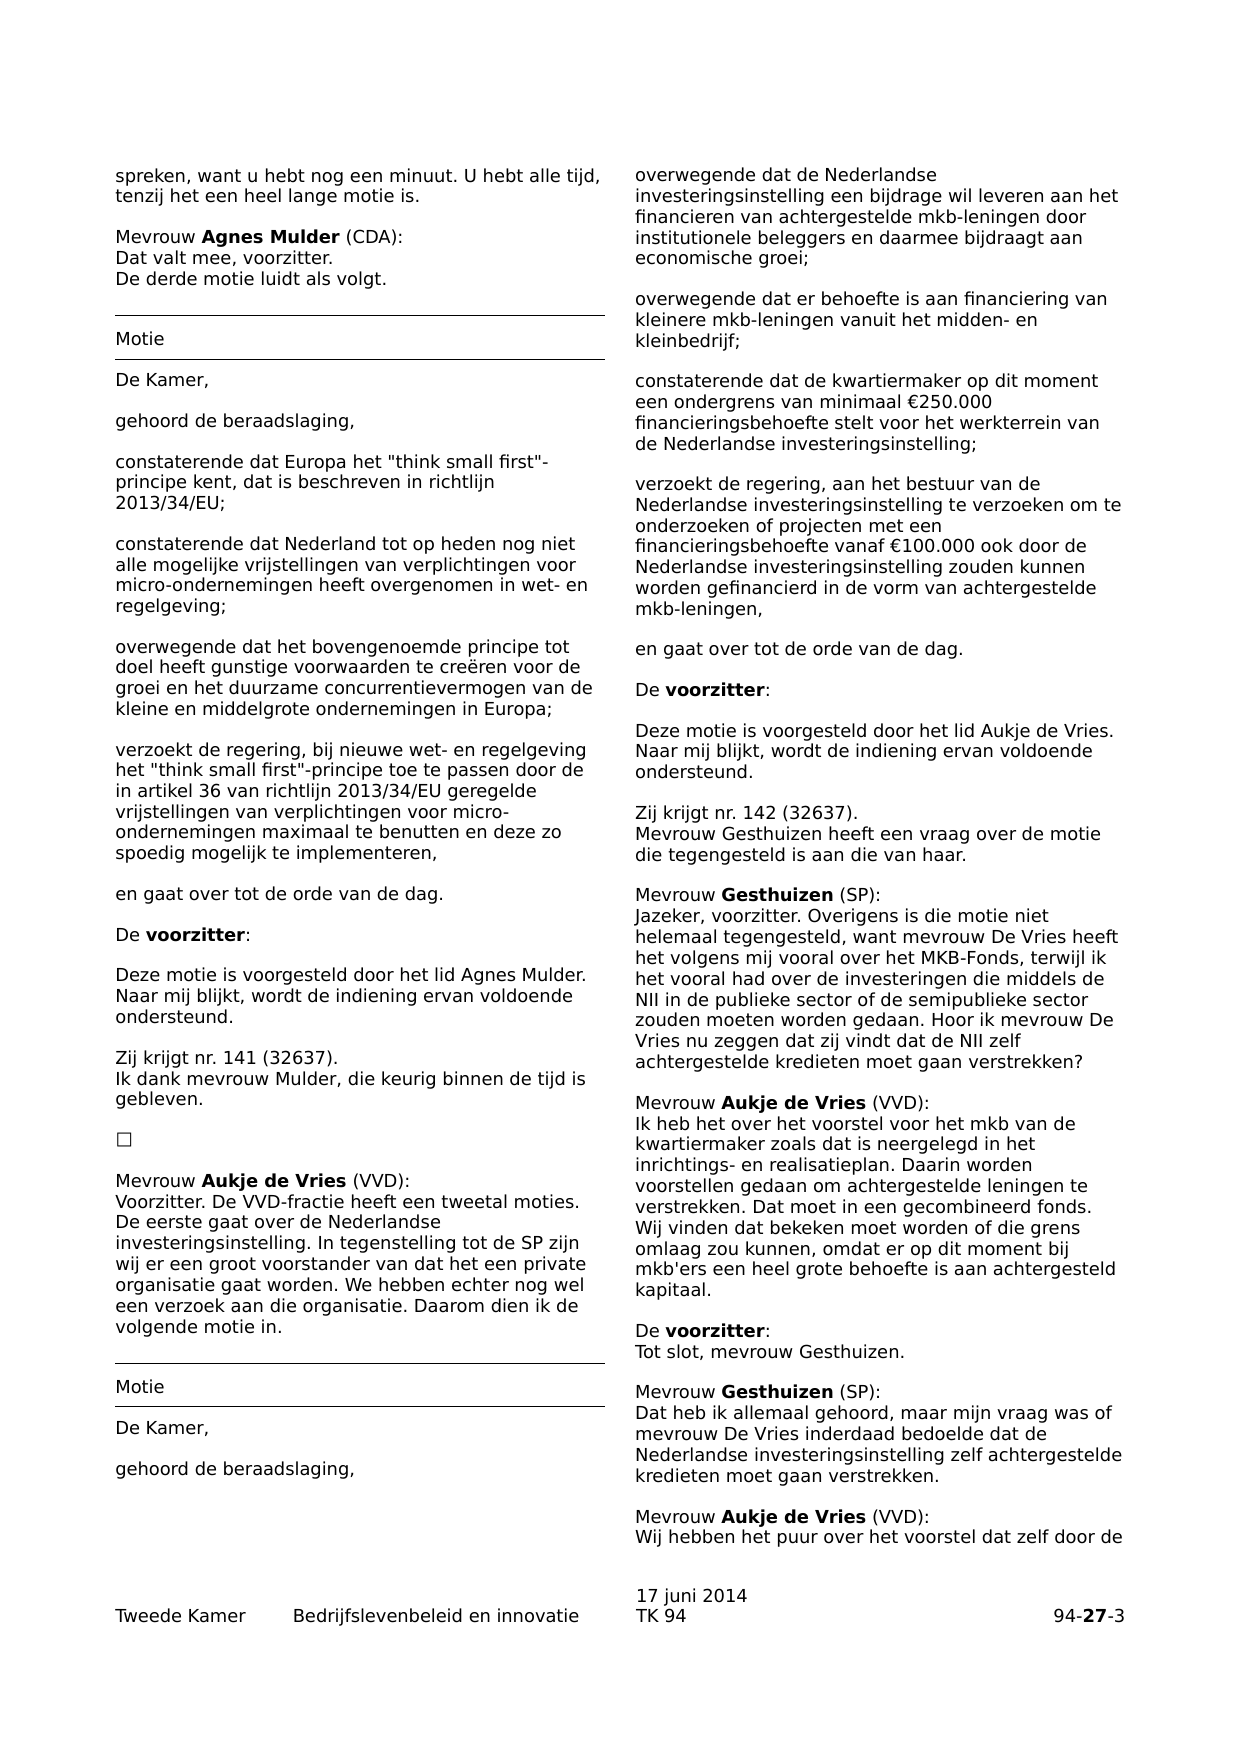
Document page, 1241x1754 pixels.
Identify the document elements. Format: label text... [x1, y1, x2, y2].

text De Kamer, [115, 1418, 605, 1438]
text Mevrouw Gesthuizen (SP): [635, 885, 1125, 906]
text constaterende dat Europa het "think small first"-principe kent, dat is beschreven in richtlijn 2013/34/EU; [115, 451, 605, 514]
text verzoekt de regering, bij nieuwe wet- en regelgeving het "think small first"-principe toe te passen door de in artikel 36 van richtlijn 2013/34/EU geregelde vrijstellingen van verplichtingen voor micro-ondernemingen maximaal te benutten en deze zo spoedig mogelijk te implementeren, [115, 739, 605, 864]
text Dat valt mee, voorzitter. [115, 248, 605, 268]
text constaterende dat Nederland tot op heden nog niet alle mogelijke vrijstellingen van verplichtingen voor micro-ondernemingen heeft overgenomen in wet- en regelgeving; [115, 534, 605, 617]
text ⬜ [115, 1130, 605, 1151]
text overwegende dat er behoefte is aan financiering van kleinere mkb-leningen vanuit het midden- en kleinbedrijf; [635, 289, 1125, 351]
text Motie [115, 329, 605, 350]
text De voorzitter: [635, 1321, 1125, 1342]
text gehoord de beraadslaging, [115, 411, 605, 431]
text De voorzitter: [115, 924, 605, 945]
text Tot slot, mevrouw Gesthuizen. [635, 1342, 1125, 1362]
text De Kamer, [115, 370, 605, 391]
text De derde motie luidt als volgt. [115, 268, 605, 289]
text Motie [115, 1377, 605, 1398]
text overwegende dat de Nederlandse investeringsinstelling een bijdrage wil leveren aan het financieren van achtergestelde mkb-leningen door institutionele beleggers en daarmee bijdraagt aan economische groei; [635, 165, 1125, 269]
text gehoord de beraadslaging, [115, 1458, 605, 1479]
text overwegende dat het bovengenoemde principe tot doel heeft gunstige voorwaarden te creëren voor de groei en het duurzame concurrentievermogen van de kleine en middelgrote ondernemingen in Europa; [115, 637, 605, 719]
text Jazeker, voorzitter. Overigens is die motie niet helemaal tegengesteld, want mevrouw De Vries heeft het volgens mij vooral over het MKB-Fonds, terwijl ik het vooral had over de investeringen die middels de NII in de publieke sector of de semipublieke sector zouden moeten worden gedaan. Hoor ik mevrouw De Vries nu zeggen dat zij vindt dat de NII zelf achtergestelde kredieten moet gaan verstrekken? [635, 906, 1125, 1073]
text De voorzitter: [635, 680, 1125, 701]
text Mevrouw Gesthuizen (SP): [635, 1382, 1125, 1403]
text Deze motie is voorgesteld door het lid Agnes Mulder. Naar mij blijkt, wordt de indiening ervan voldoende ondersteund. [115, 965, 605, 1027]
text constaterende dat de kwartiermaker op dit moment een ondergrens van minimaal €250.000 financieringsbehoefte stelt voor het werkterrein van de Nederlandse investeringsinstelling; [635, 371, 1125, 454]
text en gaat over tot de orde van de dag. [635, 639, 1125, 660]
text Wij hebben het puur over het voorstel dat zelf door de [635, 1527, 1125, 1548]
text Zij krijgt nr. 141 (32637). [115, 1047, 605, 1068]
text Zij krijgt nr. 142 (32637). [635, 803, 1125, 823]
text Mevrouw Aukje de Vries (VVD): [635, 1506, 1125, 1527]
text Mevrouw Aukje de Vries (VVD): [635, 1093, 1125, 1113]
text Dat heb ik allemaal gehoord, maar mijn vraag was of mevrouw De Vries inderdaad bedoelde dat de Nederlandse investeringsinstelling zelf achtergestelde kredieten moet gaan verstrekken. [635, 1403, 1125, 1486]
text Ik heb het over het voorstel voor het mkb van de kwartiermaker zoals dat is neergelegd in het inrichtings- en realisatieplan. Daarin worden voorstellen gedaan om achtergestelde leningen te verstrekken. Dat moet in een gecombineerd fonds. Wij vinden dat bekeken moet worden of die grens omlaag zou kunnen, omdat er op dit moment bij mkb'ers een heel grote behoefte is aan achtergesteld kapitaal. [635, 1113, 1125, 1301]
text Mevrouw Aukje de Vries (VVD): [115, 1171, 605, 1191]
text Mevrouw Gesthuizen heeft een vraag over de motie die tegengesteld is aan die van haar. [635, 823, 1125, 865]
text Voorzitter. De VVD-fractie heeft een tweetal moties. De eerste gaat over de Nederlandse investeringsinstelling. In tegenstelling tot de SP zijn wij er een groot voorstander van dat het een private organisatie gaat worden. We hebben echter nog wel een verzoek aan die organisatie. Daarom dien ik de volgende motie in. [115, 1191, 605, 1337]
text Deze motie is voorgesteld door het lid Aukje de Vries. Naar mij blijkt, wordt de indiening ervan voldoende ondersteund. [635, 721, 1125, 783]
text Mevrouw Agnes Mulder (CDA): [115, 227, 605, 248]
text en gaat over tot de orde van de dag. [115, 884, 605, 904]
text Ik dank mevrouw Mulder, die keurig binnen de tijd is gebleven. [115, 1068, 605, 1110]
text spreken, want u hebt nog een minuut. U hebt alle tijd, tenzij het een heel lange motie is. [115, 165, 605, 207]
text verzoekt de regering, aan het bestuur van de Nederlandse investeringsinstelling te verzoeken om te onderzoeken of projecten met een financieringsbehoefte vanaf €100.000 ook door de Nederlandse investeringsinstelling zouden kunnen worden gefinancierd in de vorm van achtergestelde mkb-leningen, [635, 474, 1125, 619]
